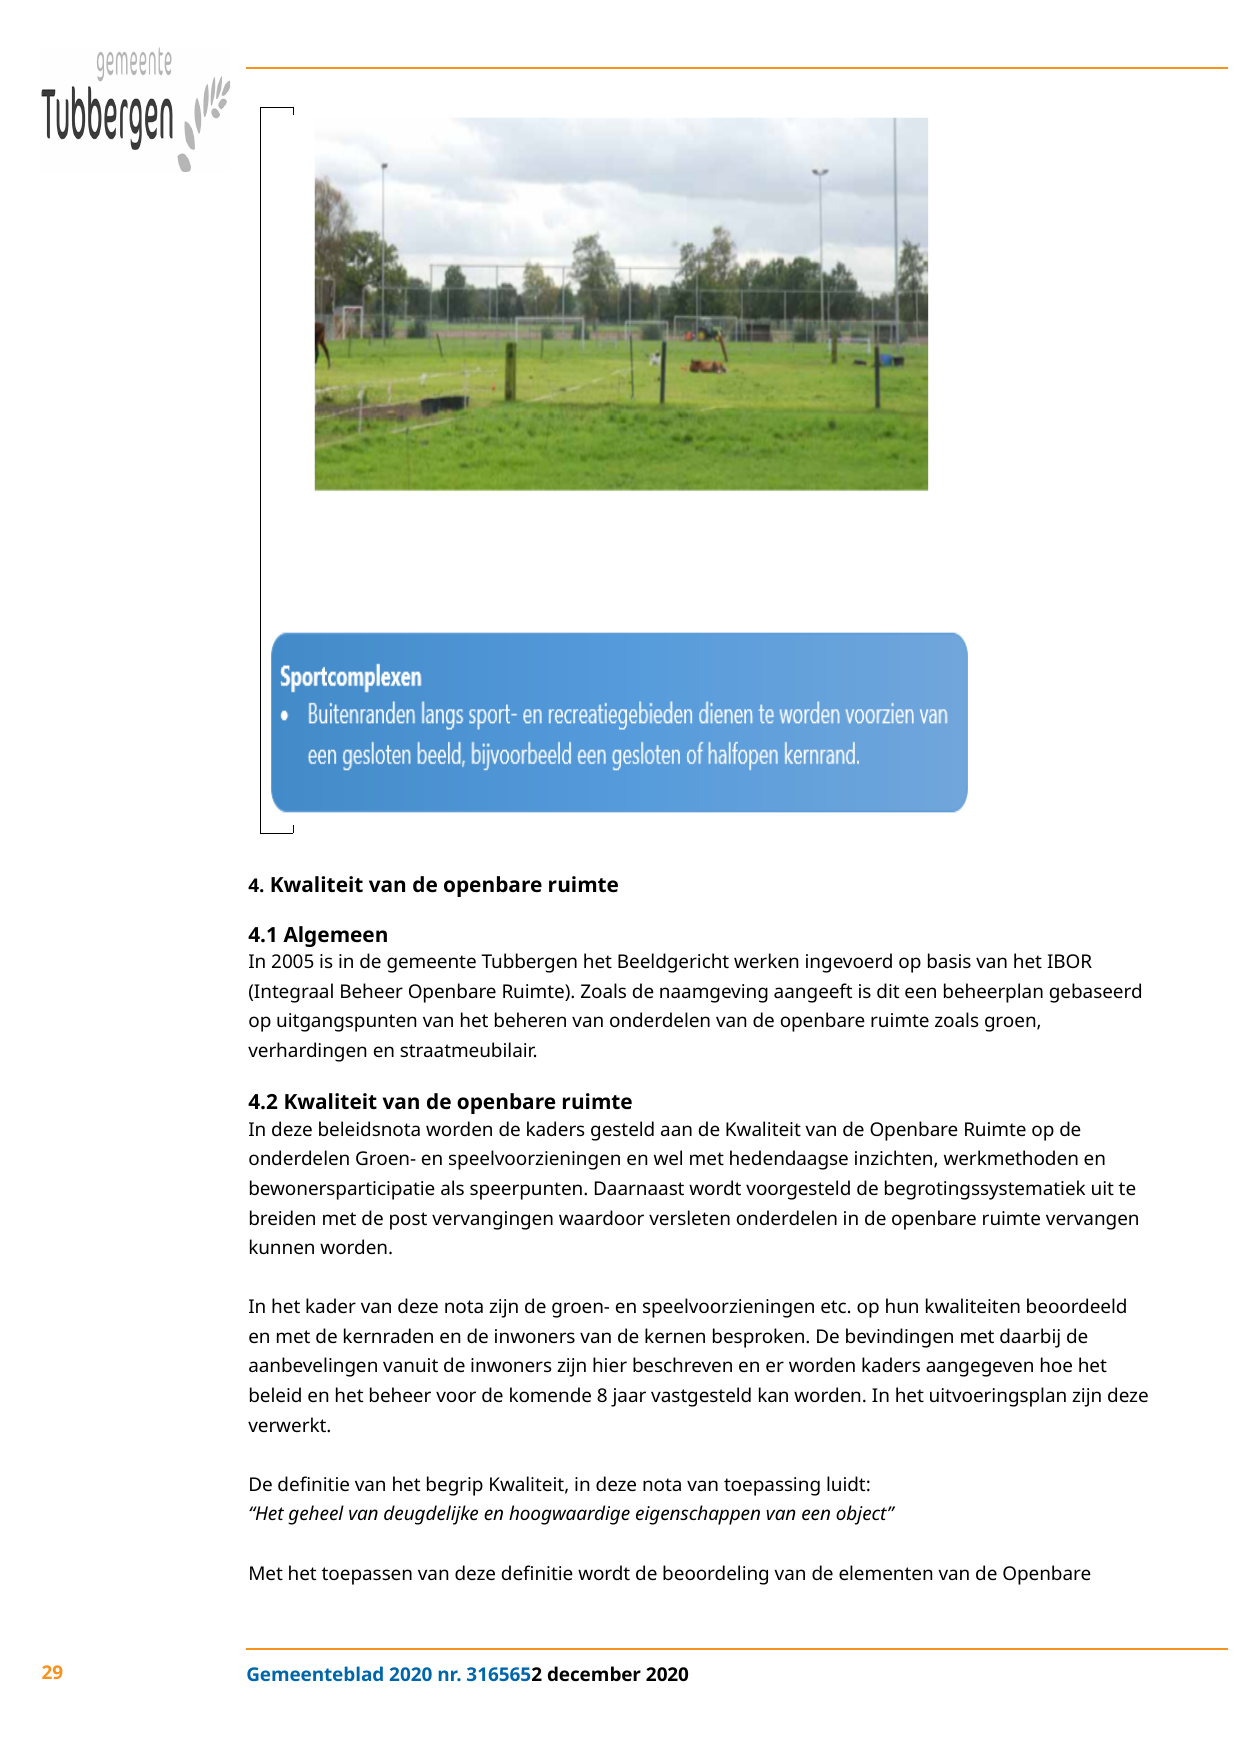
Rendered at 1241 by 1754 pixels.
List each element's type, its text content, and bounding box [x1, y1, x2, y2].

text 4.2 Kwaliteit van de openbare ruimte [248, 1087, 1152, 1116]
text De definitie van het begrip Kwaliteit, in deze nota van toepassing luidt: [248, 1471, 1152, 1497]
text In 2005 is in de gemeente Tubbergen het Beeldgericht werken ingevoerd op basis van het IBOR (Integraal Beheer Openbare Ruimte). Zoals de naamgeving aangeeft is dit een beheerplan gebaseerd op uitgangspunten van het beheren van onderdelen van de openbare ruimte zoals groen, verhardingen en straatmeubilair. [248, 948, 1152, 1063]
text 4.1 Algemeen [248, 920, 1152, 948]
text “Het geheel van deugdelijke en hoogwaardige eigenschappen van een object” [248, 1501, 1152, 1526]
text 4. Kwaliteit van de openbare ruimte [248, 871, 1152, 899]
text In deze beleidsnota worden de kaders gesteld aan de Kwaliteit van de Openbare Ruimte op de onderdelen Groen- en speelvoorzieningen en wel met hedendaagse inzichten, werkmethoden en bewonersparticipatie als speerpunten. Daarnaast wordt voorgesteld de begrotingssystematiek uit te breiden met de post vervangingen waardoor versleten onderdelen in de openbare ruimte vervangen kunnen worden. [248, 1116, 1152, 1260]
text Met het toepassen van deze definitie wordt de beoordeling van de elementen van de Openbare [248, 1560, 1152, 1585]
picture [41, 47, 231, 172]
text In het kader van deze nota zijn de groen- en speelvoorzieningen etc. op hun kwaliteiten beoordeeld en met de kernraden en de inwoners van de kernen besproken. De bevindingen met daarbij de aanbevelingen vanuit de inwoners zijn hier beschreven en er worden kaders aangegeven hoe het beleid en het beheer voor de komende 8 jaar vastgesteld kan worden. In het uitvoeringsplan zijn deze verwerkt. [248, 1293, 1152, 1437]
picture [268, 115, 978, 825]
